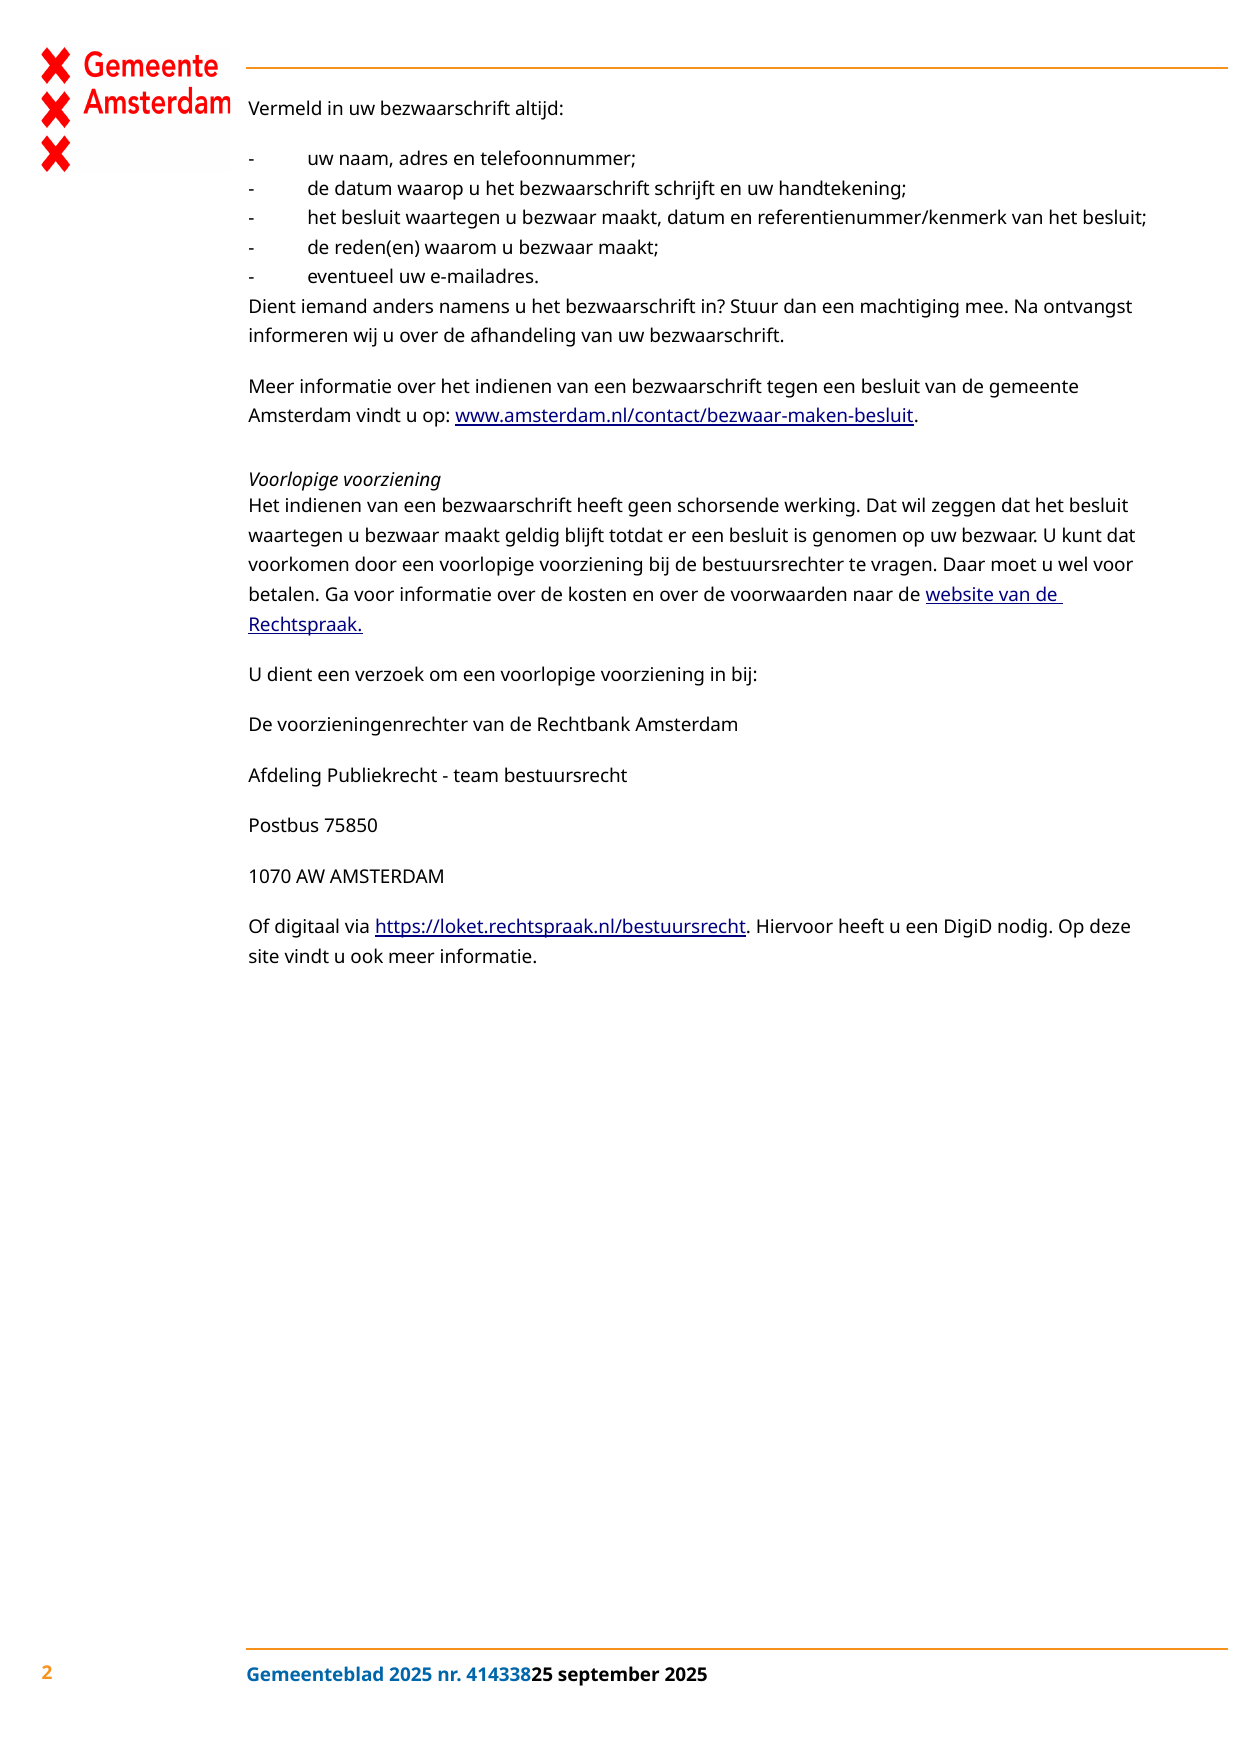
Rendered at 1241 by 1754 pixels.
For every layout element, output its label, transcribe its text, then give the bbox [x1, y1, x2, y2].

text De voorzieningenrechter van de Rechtbank Amsterdam [248, 712, 1152, 737]
text Meer informatie over het indienen van een bezwaarschrift tegen een besluit van de gemeente Amsterdam vindt u op: www.amsterdam.nl/contact/bezwaar-maken-besluit. [248, 373, 1152, 428]
list eventueel uw e-mailadres. [248, 263, 1152, 289]
text Afdeling Publiekrecht - team bestuursrecht [248, 762, 1152, 788]
list uw naam, adres en telefoonnummer; [248, 145, 1152, 171]
text 1070 AW AMSTERDAM [248, 863, 1152, 888]
list het besluit waartegen u bezwaar maakt, datum en referentienummer/kenmerk van het besluit; [248, 204, 1152, 230]
text Voorlopige voorziening [248, 467, 1152, 492]
list de reden(en) waarom u bezwaar maakt; [248, 234, 1152, 260]
text Vermeld in uw bezwaarschrift altijd: [248, 95, 1152, 121]
text Het indienen van een bezwaarschrift heeft geen schorsende werking. Dat wil zeggen dat het besluit waartegen u bezwaar maakt geldig blijft totdat er een besluit is genomen op uw bezwaar. U kunt dat voorkomen door een voorlopige voorziening bij de bestuursrechter te vragen. Daar moet u wel voor betalen. Ga voor informatie over de kosten en over de voorwaarden naar de website van de Rechtspraak. [248, 492, 1152, 636]
text Postbus 75850 [248, 812, 1152, 838]
text Dient iemand anders namens u het bezwaarschrift in? Stuur dan een machtiging mee. Na ontvangst informeren wij u over de afhandeling van uw bezwaarschrift. [248, 293, 1152, 348]
text Of digitaal via https://loket.rechtspraak.nl/bestuursrecht. Hiervoor heeft u een DigiD nodig. Op deze site vindt u ook meer informatie. [248, 913, 1152, 968]
picture [41, 47, 231, 172]
list de datum waarop u het bezwaarschrift schrijft en uw handtekening; [248, 175, 1152, 201]
text U dient een verzoek om een voorlopige voorziening in bij: [248, 661, 1152, 687]
